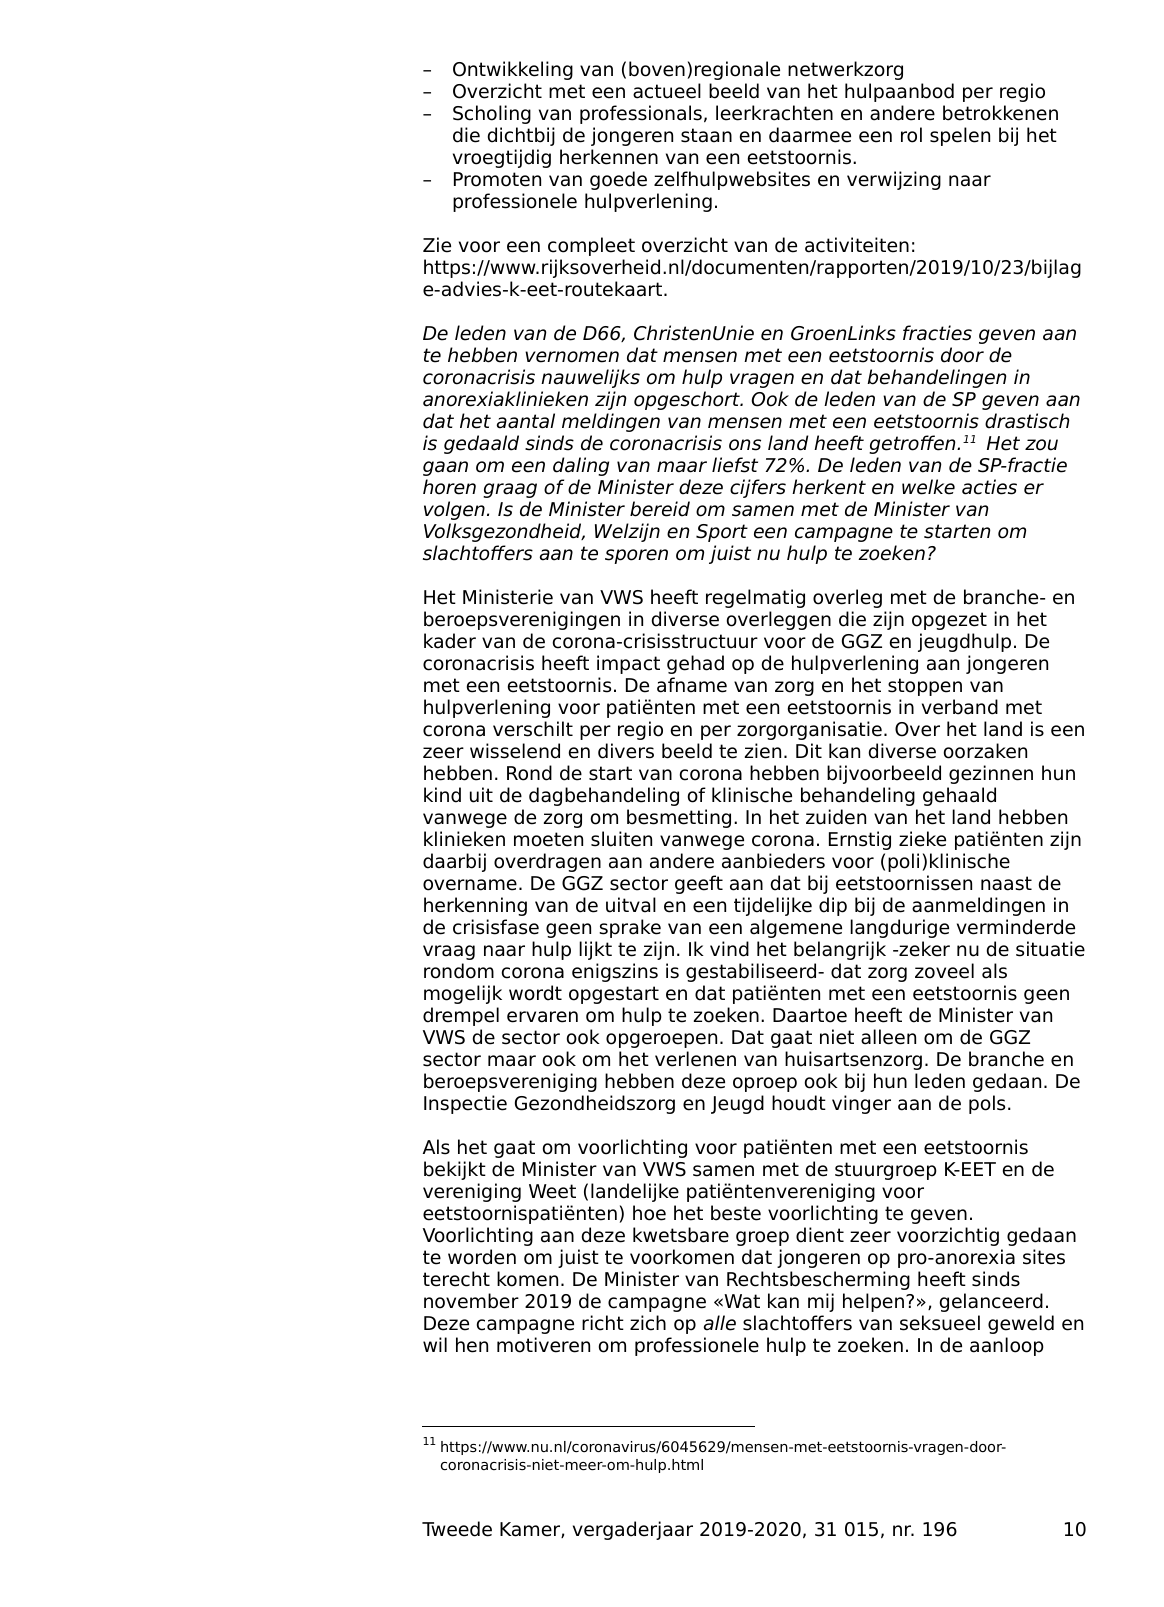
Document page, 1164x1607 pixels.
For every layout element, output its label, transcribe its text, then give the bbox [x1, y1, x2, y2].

text https://www.nu.nl/coronavirus/6045629/mensen-met-eetstoornis-vragen-door-coronacrisis-niet-meer-om-hulp.html [422, 1435, 1087, 1474]
text Zie voor een compleet overzicht van de activiteiten: https://www.rijksoverheid.nl/documenten/rapporten/2019/10/23/bijlage-advies-k-eet-routekaart. [422, 235, 1087, 301]
text – Ontwikkeling van (boven)regionale netwerkzorg [422, 59, 1087, 81]
text De leden van de D66, ChristenUnie en GroenLinks fracties geven aan te hebben vernomen dat mensen met een eetstoornis door de coronacrisis nauwelijks om hulp vragen en dat behandelingen in anorexiaklinieken zijn opgeschort. Ook de leden van de SP geven aan dat het aantal meldingen van mensen met een eetstoornis drastisch is gedaald sinds de coronacrisis ons land heeft getroffen. Het zou gaan om een daling van maar liefst 72%. De leden van de SP-fractie horen graag of de Minister deze cijfers herkent en welke acties er volgen. Is de Minister bereid om samen met de Minister van Volksgezondheid, Welzijn en Sport een campagne te starten om slachtoffers aan te sporen om juist nu hulp te zoeken? [422, 323, 1087, 565]
text – Promoten van goede zelfhulpwebsites en verwijzing naar professionele hulpverlening. [422, 169, 1087, 213]
text – Scholing van professionals, leerkrachten en andere betrokkenen die dichtbij de jongeren staan en daarmee een rol spelen bij het vroegtijdig herkennen van een eetstoornis. [422, 103, 1087, 169]
text Als het gaat om voorlichting voor patiënten met een eetstoornis bekijkt de Minister van VWS samen met de stuurgroep K-EET en de vereniging Weet (landelijke patiëntenvereniging voor eetstoornispatiënten) hoe het beste voorlichting te geven. Voorlichting aan deze kwetsbare groep dient zeer voorzichtig gedaan te worden om juist te voorkomen dat jongeren op pro-anorexia sites terecht komen. De Minister van Rechtsbescherming heeft sinds november 2019 de campagne «Wat kan mij helpen?», gelanceerd. Deze campagne richt zich op alle slachtoffers van seksueel geweld en wil hen motiveren om professionele hulp te zoeken. In de aanloop [422, 1137, 1087, 1357]
text Het Ministerie van VWS heeft regelmatig overleg met de branche- en beroepsverenigingen in diverse overleggen die zijn opgezet in het kader van de corona-crisisstructuur voor de GGZ en jeugdhulp. De coronacrisis heeft impact gehad op de hulpverlening aan jongeren met een eetstoornis. De afname van zorg en het stoppen van hulpverlening voor patiënten met een eetstoornis in verband met corona verschilt per regio en per zorgorganisatie. Over het land is een zeer wisselend en divers beeld te zien. Dit kan diverse oorzaken hebben. Rond de start van corona hebben bijvoorbeeld gezinnen hun kind uit de dagbehandeling of klinische behandeling gehaald vanwege de zorg om besmetting. In het zuiden van het land hebben klinieken moeten sluiten vanwege corona. Ernstig zieke patiënten zijn daarbij overdragen aan andere aanbieders voor (poli)klinische overname. De GGZ sector geeft aan dat bij eetstoornissen naast de herkenning van de uitval en een tijdelijke dip bij de aanmeldingen in de crisisfase geen sprake van een algemene langdurige verminderde vraag naar hulp lijkt te zijn. Ik vind het belangrijk -zeker nu de situatie rondom corona enigszins is gestabiliseerd- dat zorg zoveel als mogelijk wordt opgestart en dat patiënten met een eetstoornis geen drempel ervaren om hulp te zoeken. Daartoe heeft de Minister van VWS de sector ook opgeroepen. Dat gaat niet alleen om de GGZ sector maar ook om het verlenen van huisartsenzorg. De branche en beroepsvereniging hebben deze oproep ook bij hun leden gedaan. De Inspectie Gezondheidszorg en Jeugd houdt vinger aan de pols. [422, 587, 1087, 1115]
text – Overzicht met een actueel beeld van het hulpaanbod per regio [422, 81, 1087, 103]
